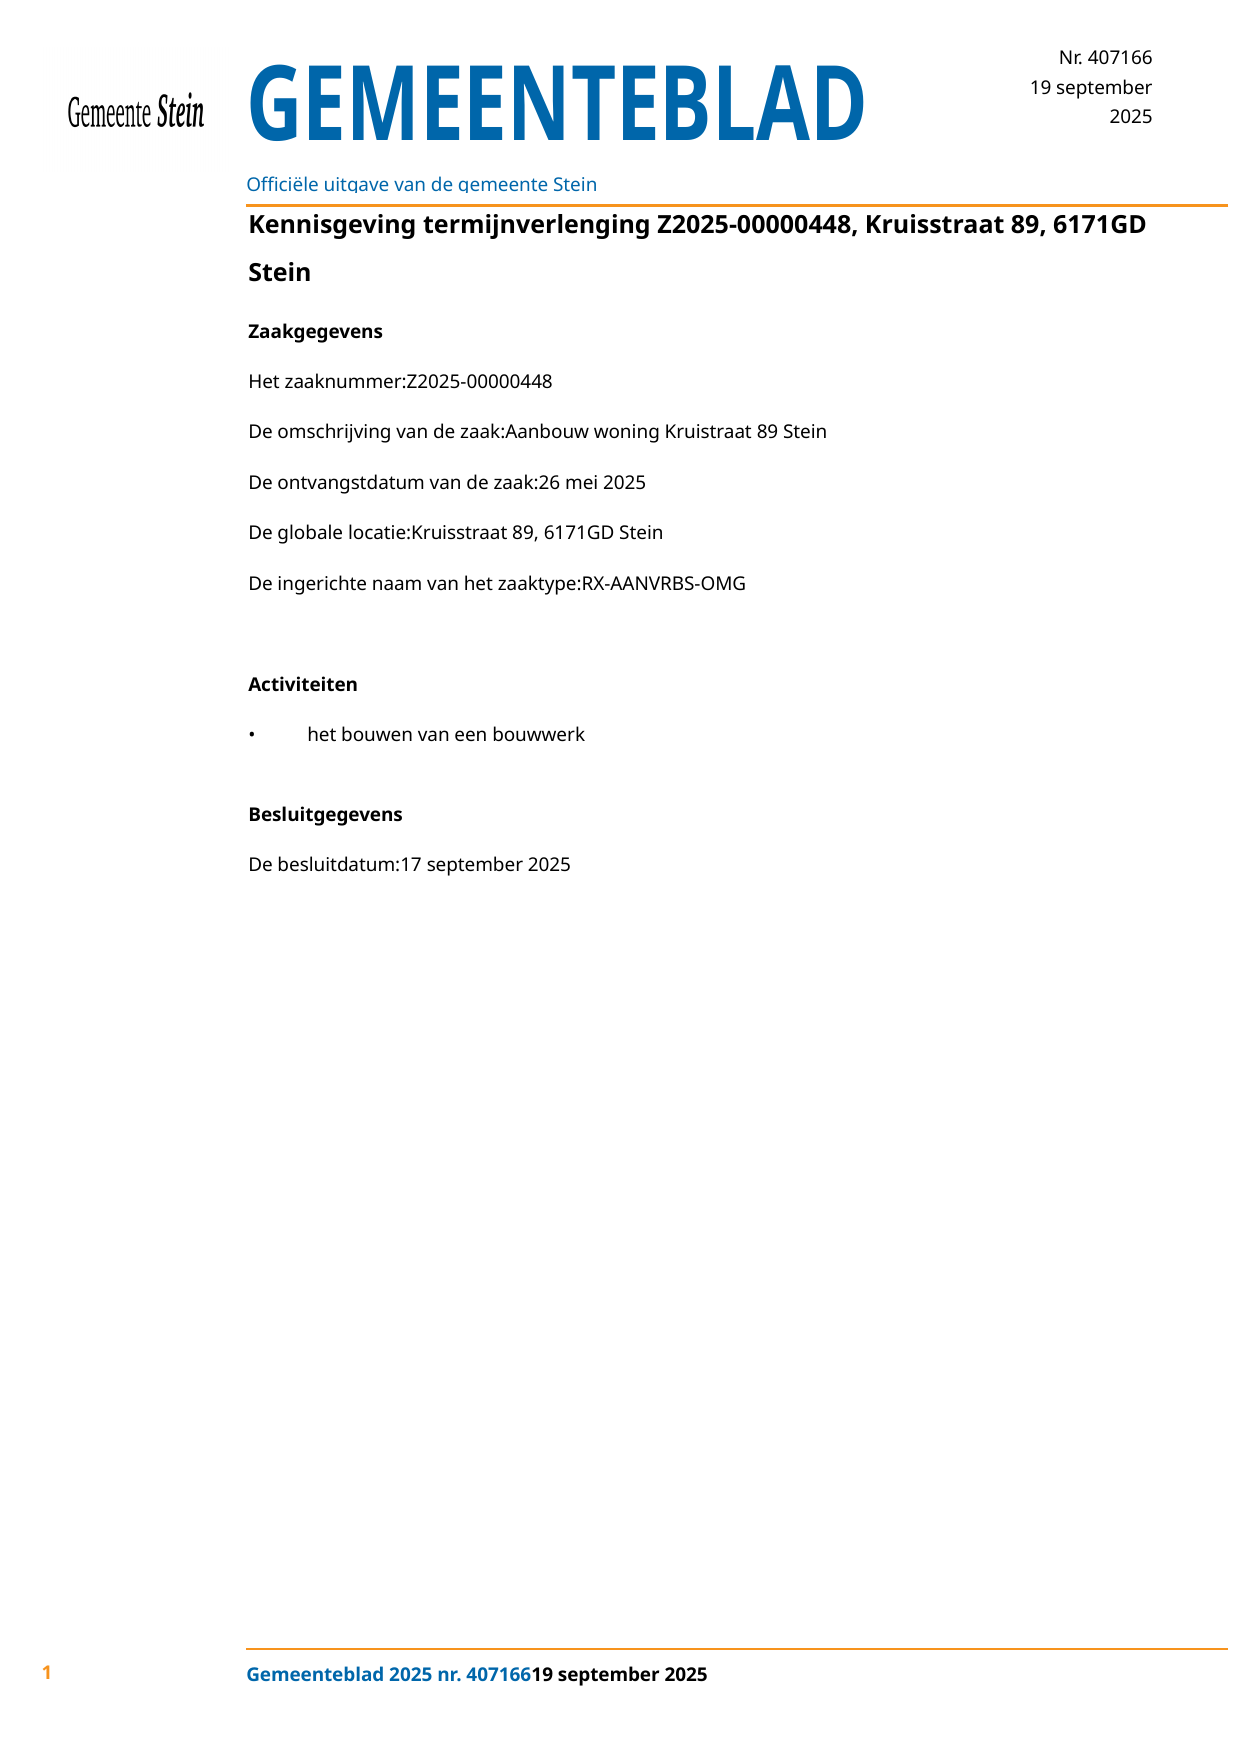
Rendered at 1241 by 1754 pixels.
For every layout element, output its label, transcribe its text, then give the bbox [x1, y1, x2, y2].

picture [41, 47, 231, 172]
text De globale locatie:Kruisstraat 89, 6171GD Stein [248, 519, 1152, 545]
text Activiteiten [248, 671, 1152, 697]
text De omschrijving van de zaak:Aanbouw woning Kruistraat 89 Stein [248, 419, 1152, 444]
text De ontvangstdatum van de zaak:26 mei 2025 [248, 469, 1152, 495]
text Het zaaknummer:Z2025-00000448 [248, 368, 1152, 394]
text Kennisgeving termijnverlenging Z2025-00000448, Kruisstraat 89, 6171GD Stein [248, 207, 1152, 288]
list het bouwen van een bouwwerk [248, 721, 1152, 747]
text De ingerichte naam van het zaaktype:RX-AANVRBS-OMG [248, 570, 1152, 596]
text Zaakgegevens [248, 318, 1152, 344]
text Besluitgegevens [248, 801, 1152, 827]
text De besluitdatum:17 september 2025 [248, 852, 1152, 877]
